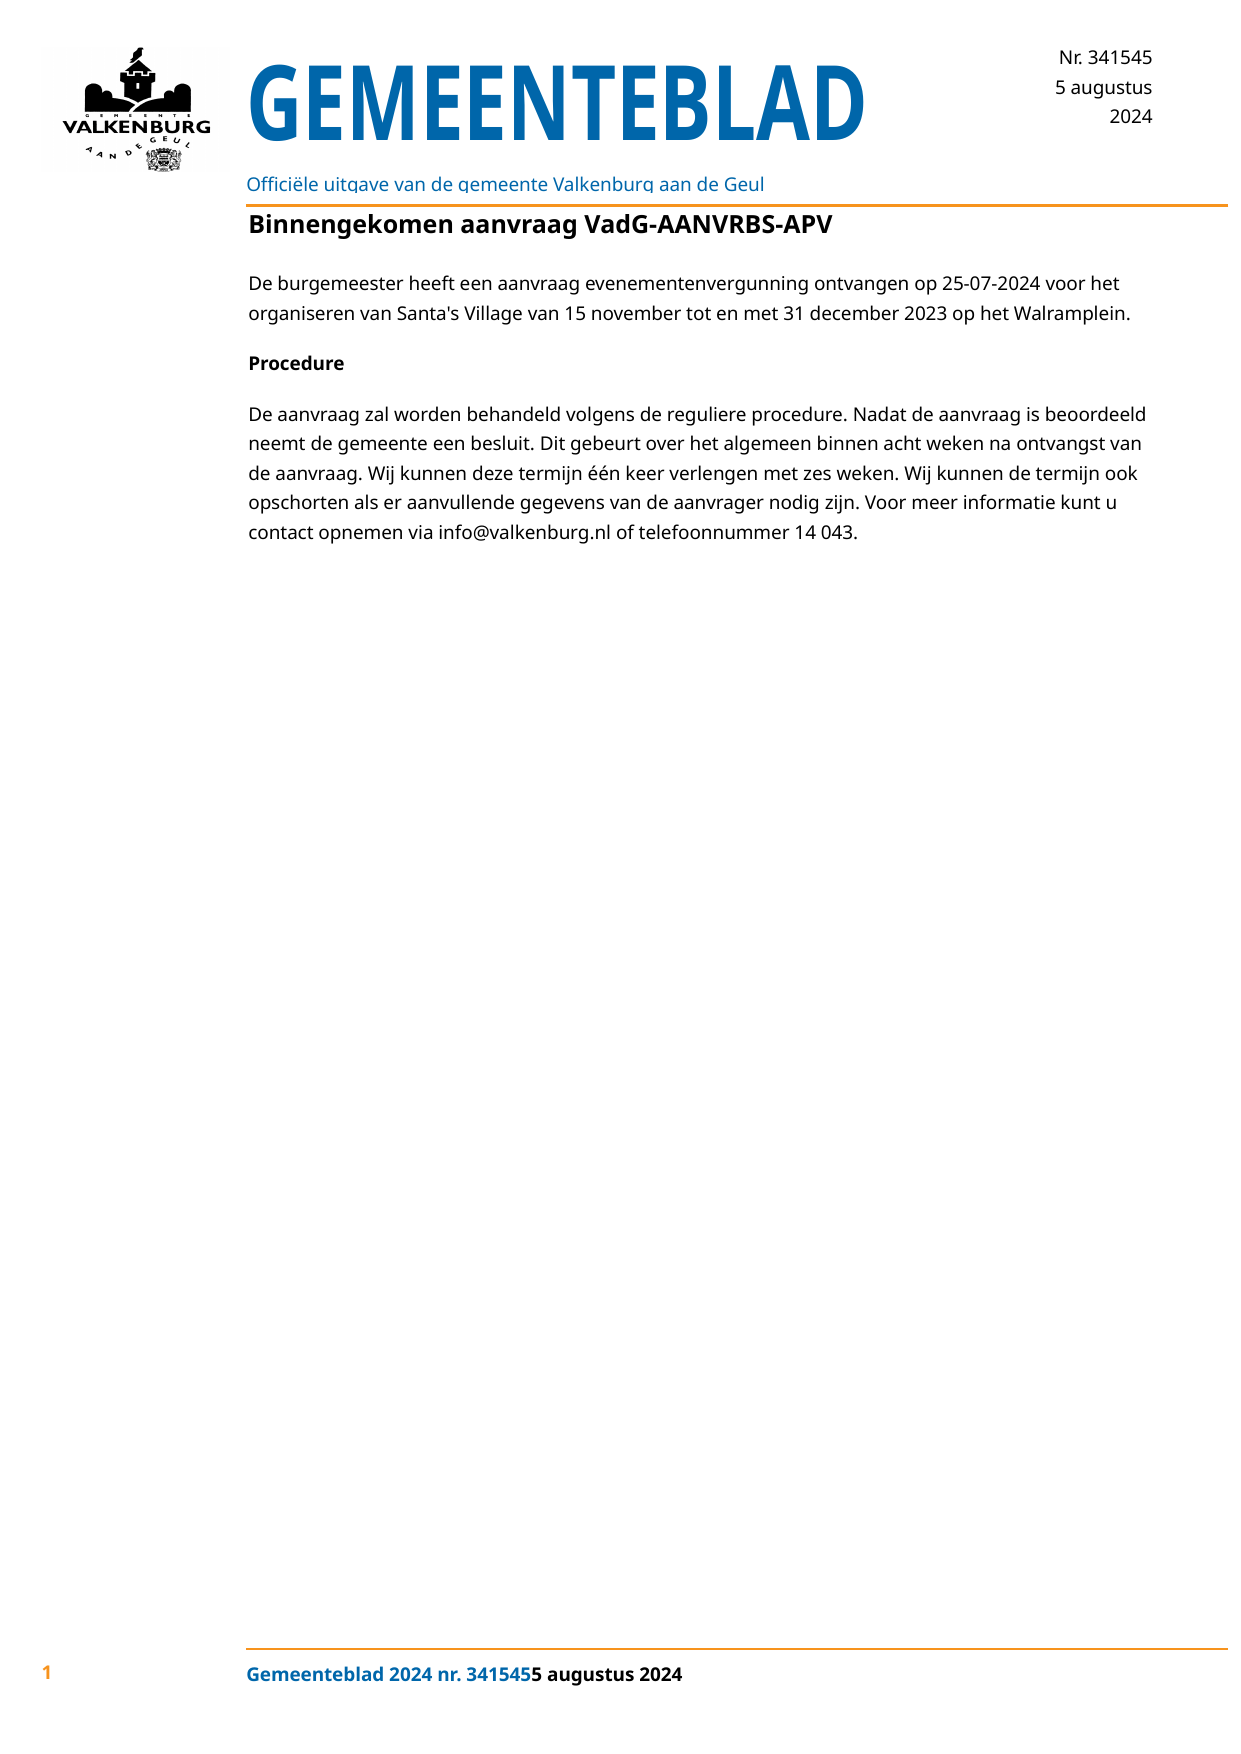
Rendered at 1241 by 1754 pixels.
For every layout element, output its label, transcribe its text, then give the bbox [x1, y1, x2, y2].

text Procedure [248, 350, 1152, 376]
text De burgemeester heeft een aanvraag evenementenvergunning ontvangen op 25-07-2024 voor het organiseren van Santa's Village van 15 november tot en met 31 december 2023 op het Walramplein. [248, 270, 1152, 326]
text De aanvraag zal worden behandeld volgens de reguliere procedure. Nadat de aanvraag is beoordeeld neemt de gemeente een besluit. Dit gebeurt over het algemeen binnen acht weken na ontvangst van de aanvraag. Wij kunnen deze termijn één keer verlengen met zes weken. Wij kunnen de termijn ook opschorten als er aanvullende gegevens van de aanvrager nodig zijn. Voor meer informatie kunt u contact opnemen via info@valkenburg.nl of telefoonnummer 14 043. [248, 401, 1152, 545]
picture [41, 47, 231, 172]
text Binnengekomen aanvraag VadG-AANVRBS-APV [248, 207, 1152, 241]
